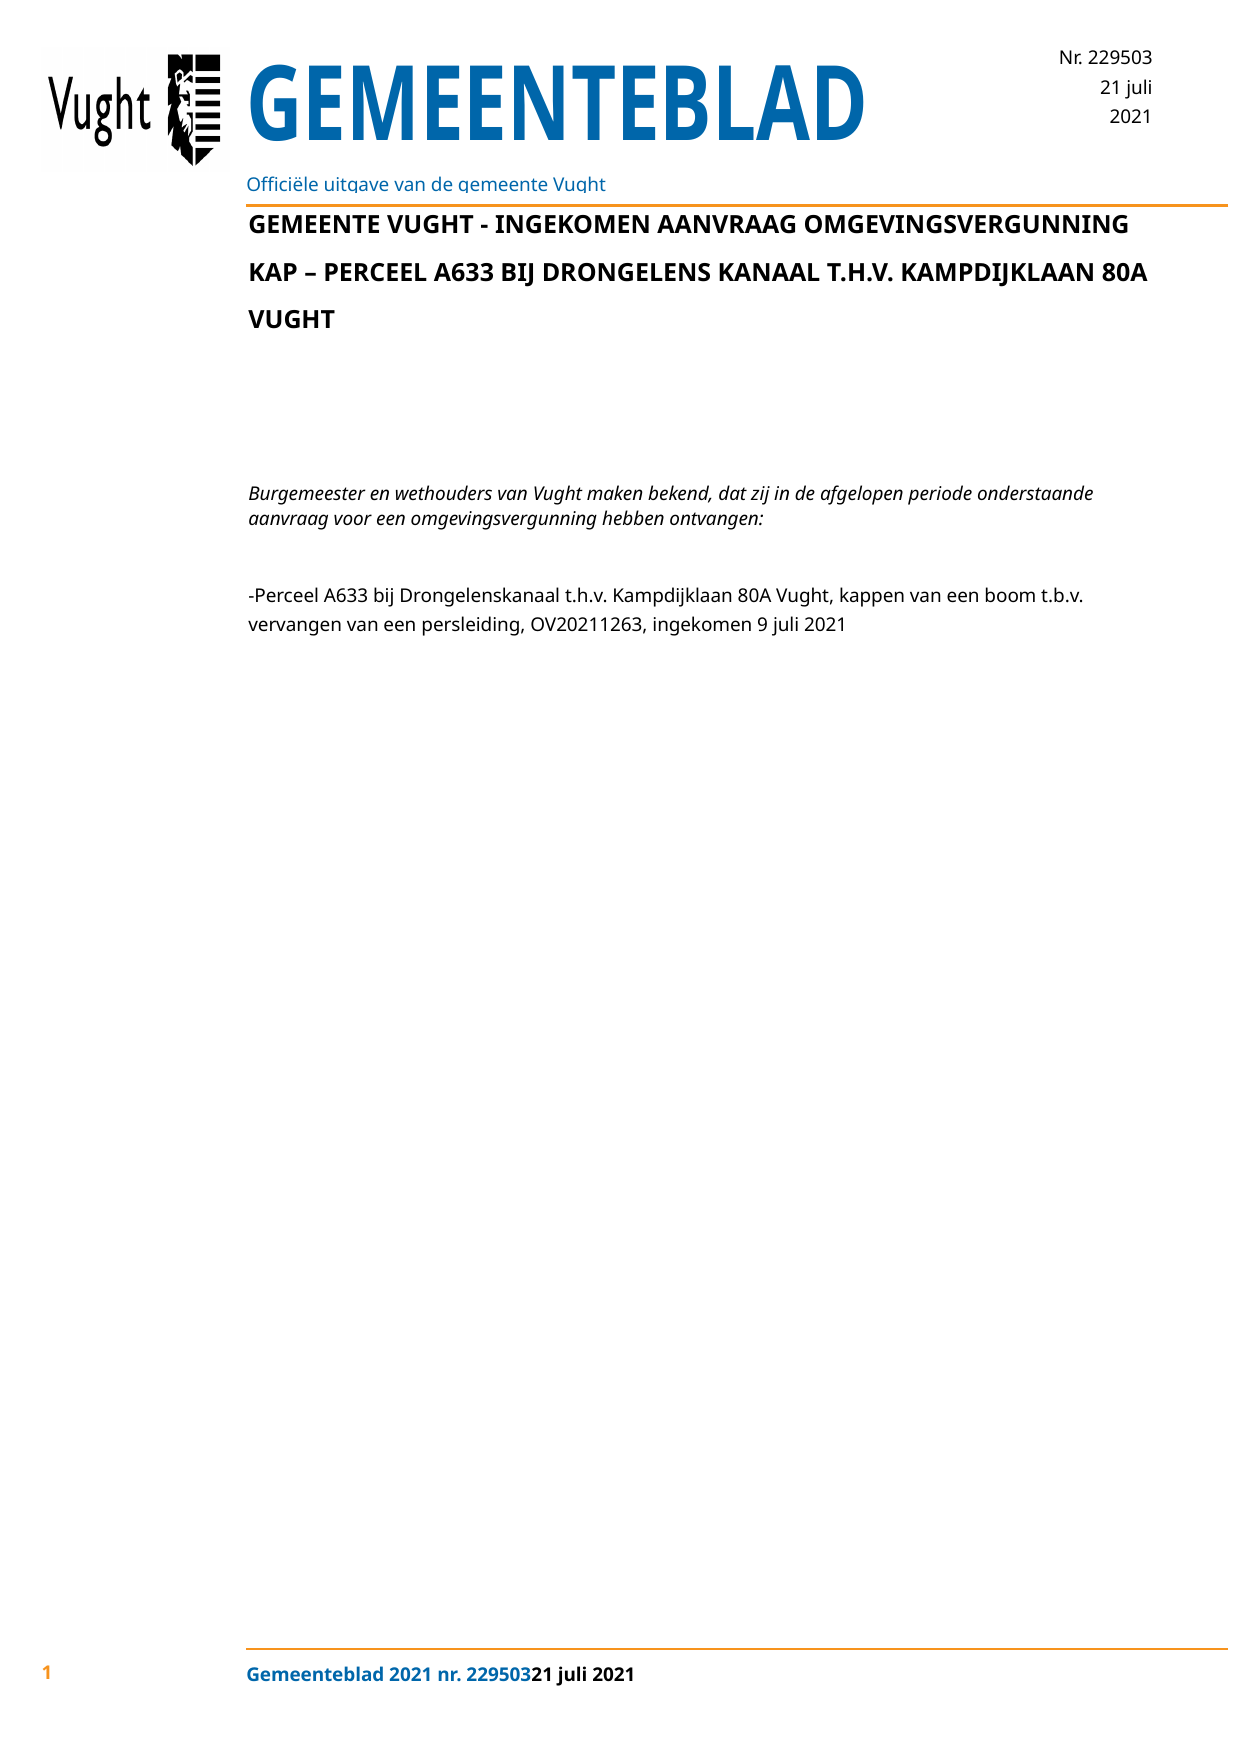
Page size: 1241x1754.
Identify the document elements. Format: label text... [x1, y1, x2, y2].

text Burgemeester en wethouders van Vught maken bekend, dat zij in de afgelopen periode onderstaande aanvraag voor een omgevingsvergunning hebben ontvangen: [248, 480, 1152, 531]
picture [41, 47, 231, 172]
text -Perceel A633 bij Drongelenskanaal t.h.v. Kampdijklaan 80A Vught, kappen van een boom t.b.v. vervangen van een persleiding, OV20211263, ingekomen 9 juli 2021 [248, 582, 1152, 637]
text GEMEENTE VUGHT - INGEKOMEN AANVRAAG OMGEVINGSVERGUNNING KAP – PERCEEL A633 BIJ DRONGELENS KANAAL T.H.V. KAMPDIJKLAAN 80A VUGHT [248, 207, 1152, 336]
